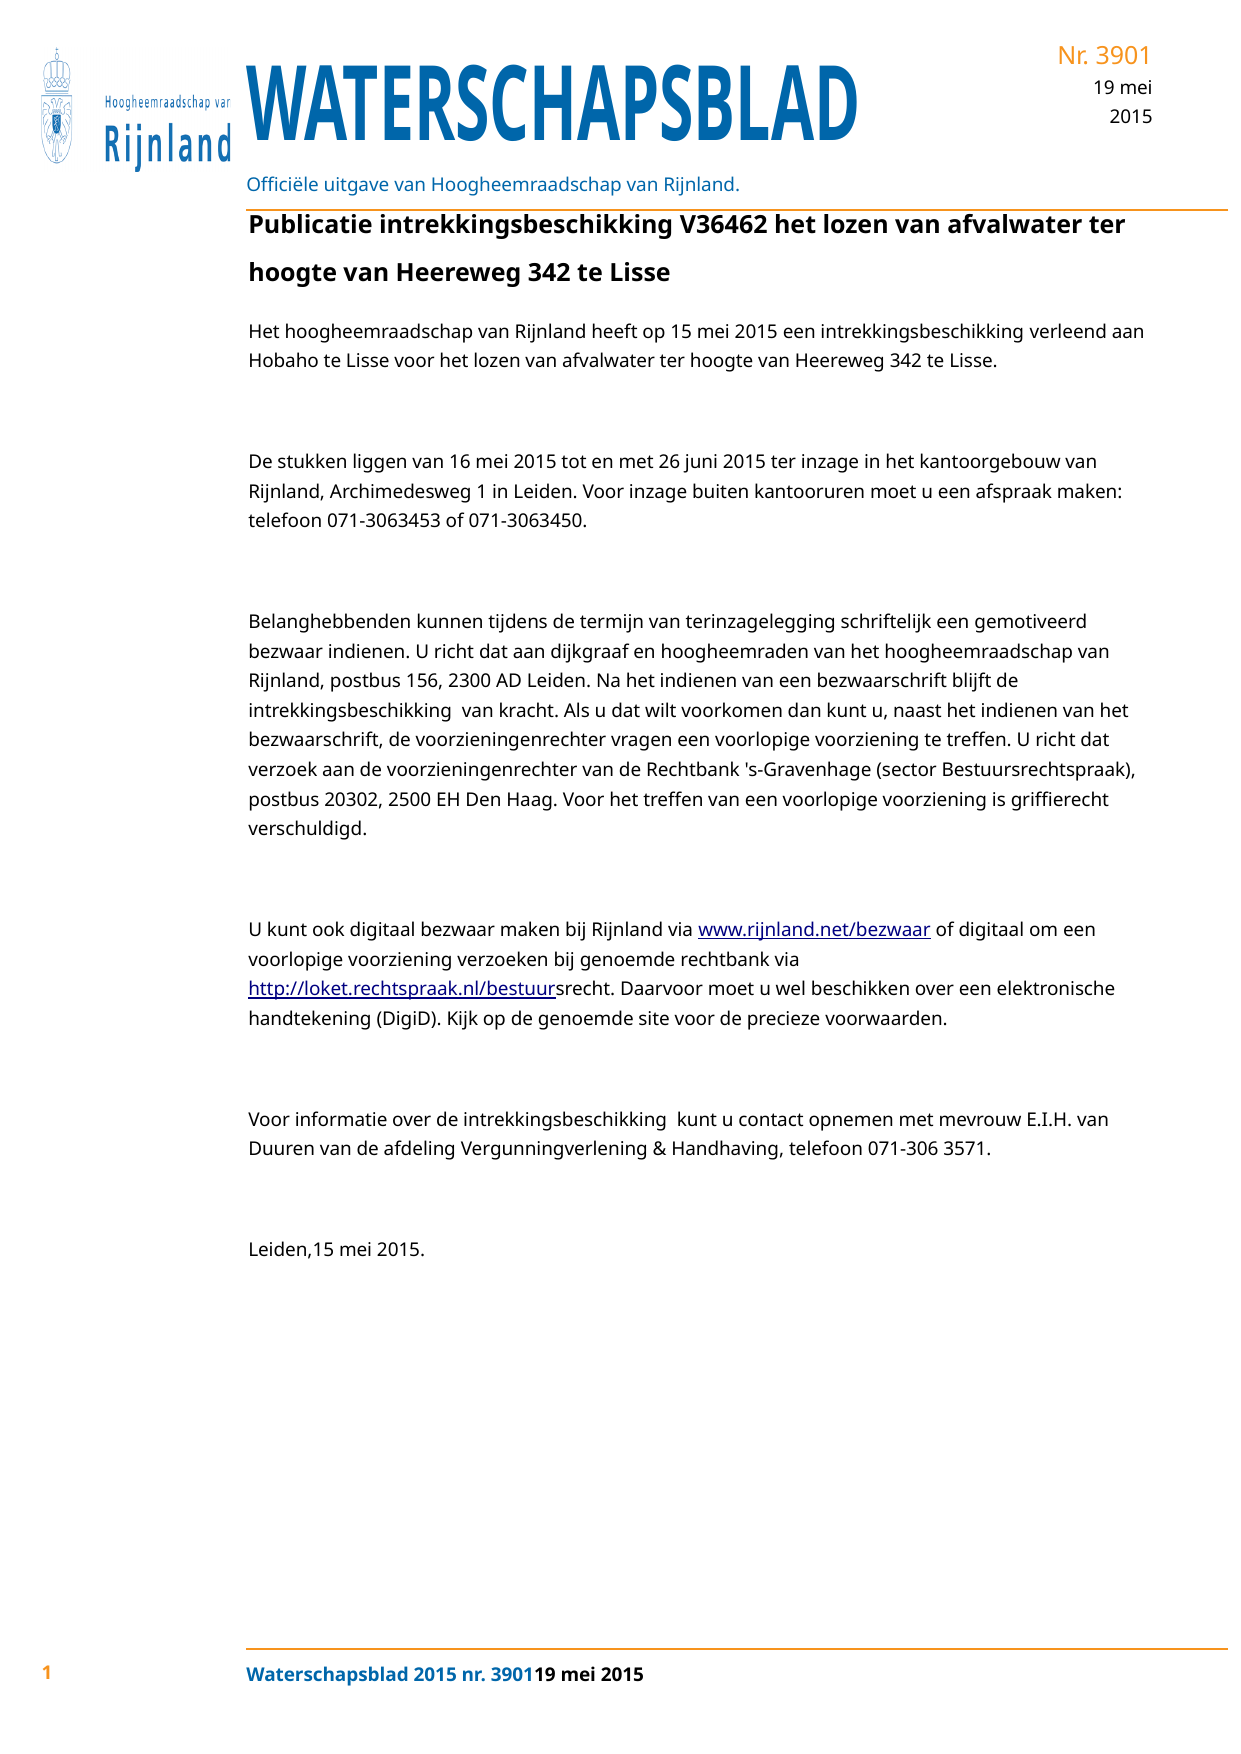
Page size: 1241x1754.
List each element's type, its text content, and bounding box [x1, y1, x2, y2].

text Leiden,15 mei 2015. [248, 1236, 1152, 1262]
text Voor informatie over de intrekkingsbeschikking kunt u contact opnemen met mevrouw E.I.H. van Duuren van de afdeling Vergunningverlening & Handhaving, telefoon 071-306 3571. [248, 1106, 1152, 1161]
picture [41, 47, 231, 172]
text Belanghebbenden kunnen tijdens de termijn van terinzagelegging schriftelijk een gemotiveerd bezwaar indienen. U richt dat aan dijkgraaf en hoogheemraden van het hoogheemraadschap van Rijnland, postbus 156, 2300 AD Leiden. Na het indienen van een bezwaarschrift blijft de intrekkingsbeschikking van kracht. Als u dat wilt voorkomen dan kunt u, naast het indienen van het bezwaarschrift, de voorzieningenrechter vragen een voorlopige voorziening te treffen. U richt dat verzoek aan de voorzieningenrechter van de Rechtbank 's-Gravenhage (sector Bestuursrechtspraak), postbus 20302, 2500 EH Den Haag. Voor het treffen van een voorlopige voorziening is griffierecht verschuldigd. [248, 608, 1152, 841]
text U kunt ook digitaal bezwaar maken bij Rijnland via www.rijnland.net/bezwaar of digitaal om een voorlopige voorziening verzoeken bij genoemde rechtbank via http://loket.rechtspraak.nl/bestuursrecht. Daarvoor moet u wel beschikken over een elektronische handtekening (DigiD). Kijk op de genoemde site voor de precieze voorwaarden. [248, 916, 1152, 1031]
text Het hoogheemraadschap van Rijnland heeft op 15 mei 2015 een intrekkingsbeschikking verleend aan Hobaho te Lisse voor het lozen van afvalwater ter hoogte van Heereweg 342 te Lisse. [248, 318, 1152, 373]
text Publicatie intrekkingsbeschikking V36462 het lozen van afvalwater ter hoogte van Heereweg 342 te Lisse [248, 211, 1152, 288]
text De stukken liggen van 16 mei 2015 tot en met 26 juni 2015 ter inzage in het kantoorgebouw van Rijnland, Archimedesweg 1 in Leiden. Voor inzage buiten kantooruren moet u een afspraak maken: telefoon 071-3063453 of 071-3063450. [248, 448, 1152, 533]
